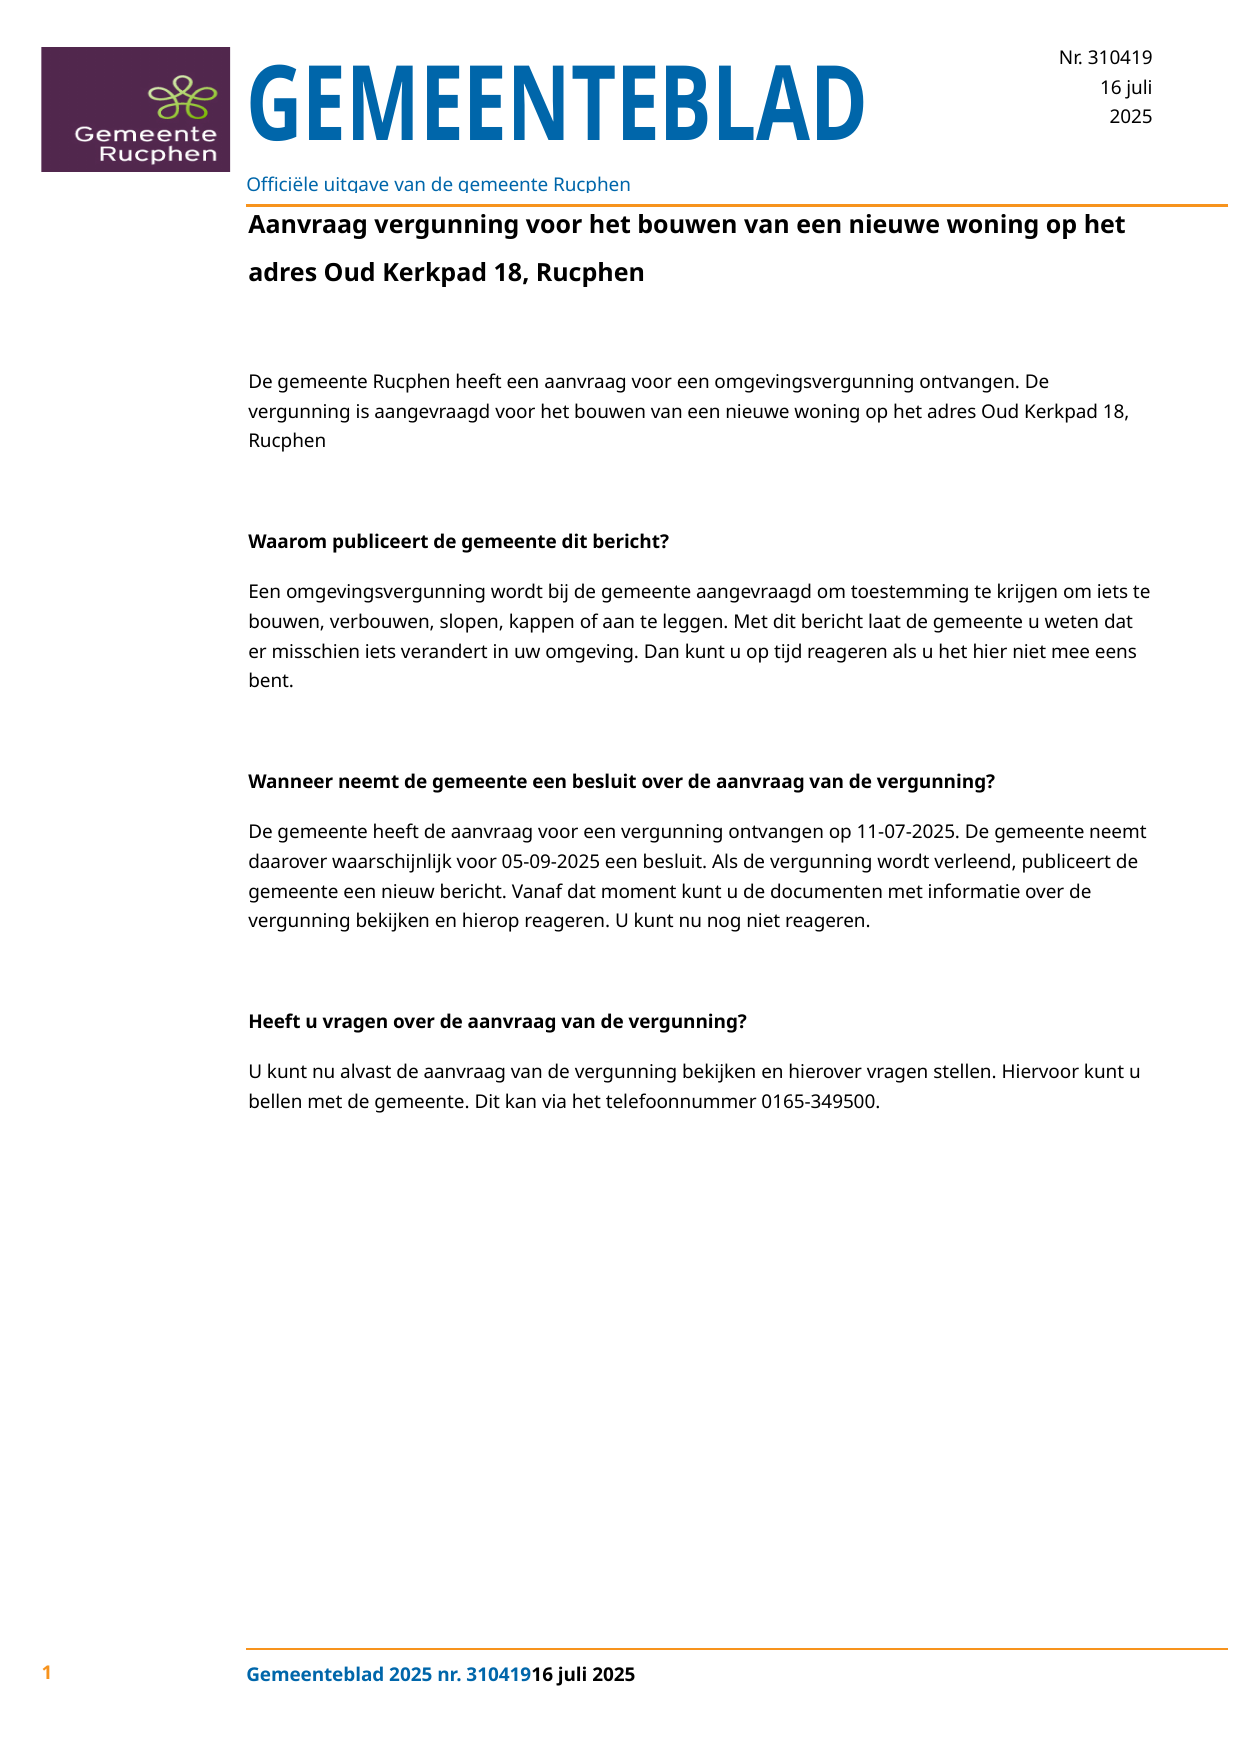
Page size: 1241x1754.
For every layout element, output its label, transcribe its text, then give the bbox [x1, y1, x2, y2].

text Waarom publiceert de gemeente dit bericht? [248, 528, 1152, 554]
text U kunt nu alvast de aanvraag van de vergunning bekijken en hierover vragen stellen. Hiervoor kunt u bellen met de gemeente. Dit kan via het telefoonnummer 0165-349500. [248, 1059, 1152, 1114]
text Aanvraag vergunning voor het bouwen van een nieuwe woning op het adres Oud Kerkpad 18, Rucphen [248, 207, 1152, 288]
text De gemeente Rucphen heeft een aanvraag voor een omgevingsvergunning ontvangen. De vergunning is aangevraagd voor het bouwen van een nieuwe woning op het adres Oud Kerkpad 18, Rucphen [248, 368, 1152, 453]
text Wanneer neemt de gemeente een besluit over de aanvraag van de vergunning? [248, 768, 1152, 794]
text Een omgevingsvergunning wordt bij de gemeente aangevraagd om toestemming te krijgen om iets te bouwen, verbouwen, slopen, kappen of aan te leggen. Met dit bericht laat de gemeente u weten dat er misschien iets verandert in uw omgeving. Dan kunt u op tijd reageren als u het hier niet mee eens bent. [248, 579, 1152, 693]
text De gemeente heeft de aanvraag voor een vergunning ontvangen op 11-07-2025. De gemeente neemt daarover waarschijnlijk voor 05-09-2025 een besluit. Als de vergunning wordt verleend, publiceert de gemeente een nieuw bericht. Vanaf dat moment kunt u de documenten met informatie over de vergunning bekijken en hierop reageren. U kunt nu nog niet reageren. [248, 819, 1152, 933]
text Heeft u vragen over de aanvraag van de vergunning? [248, 1008, 1152, 1034]
picture [41, 47, 231, 172]
